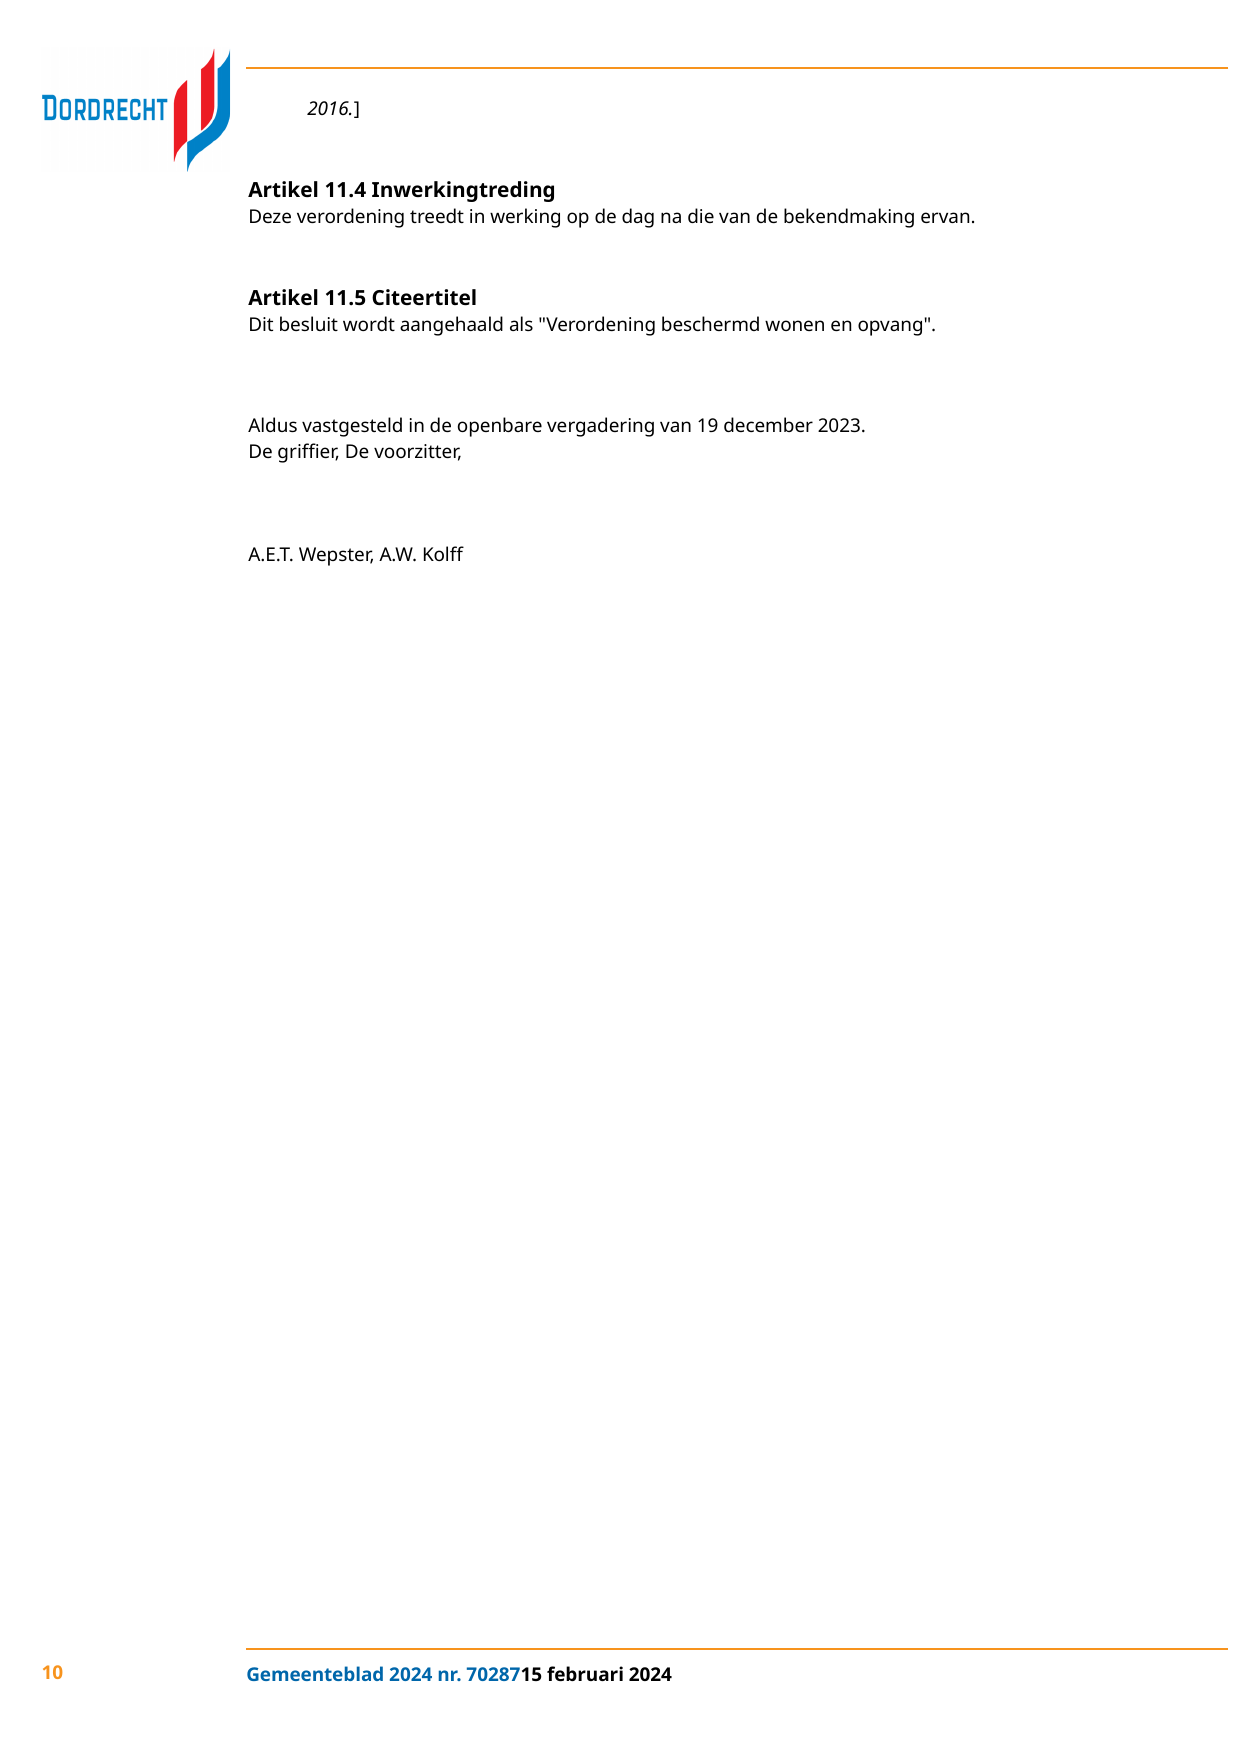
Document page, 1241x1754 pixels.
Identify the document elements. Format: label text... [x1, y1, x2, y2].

text A.E.T. Wepster, A.W. Kolff [248, 541, 1152, 567]
text De griffier, De voorzitter, [248, 438, 1152, 464]
picture [41, 47, 231, 172]
text Aldus vastgesteld in de openbare vergadering van 19 december 2023. [248, 413, 1152, 438]
text Artikel 11.5 Citeertitel [248, 283, 1152, 312]
text Deze verordening treedt in werking op de dag na die van de bekendmaking ervan. [248, 203, 1152, 229]
list 2016.] [248, 95, 1152, 121]
text Artikel 11.4 Inwerkingtreding [248, 175, 1152, 203]
text Dit besluit wordt aangehaald als "Verordening beschermd wonen en opvang". [248, 312, 1152, 337]
